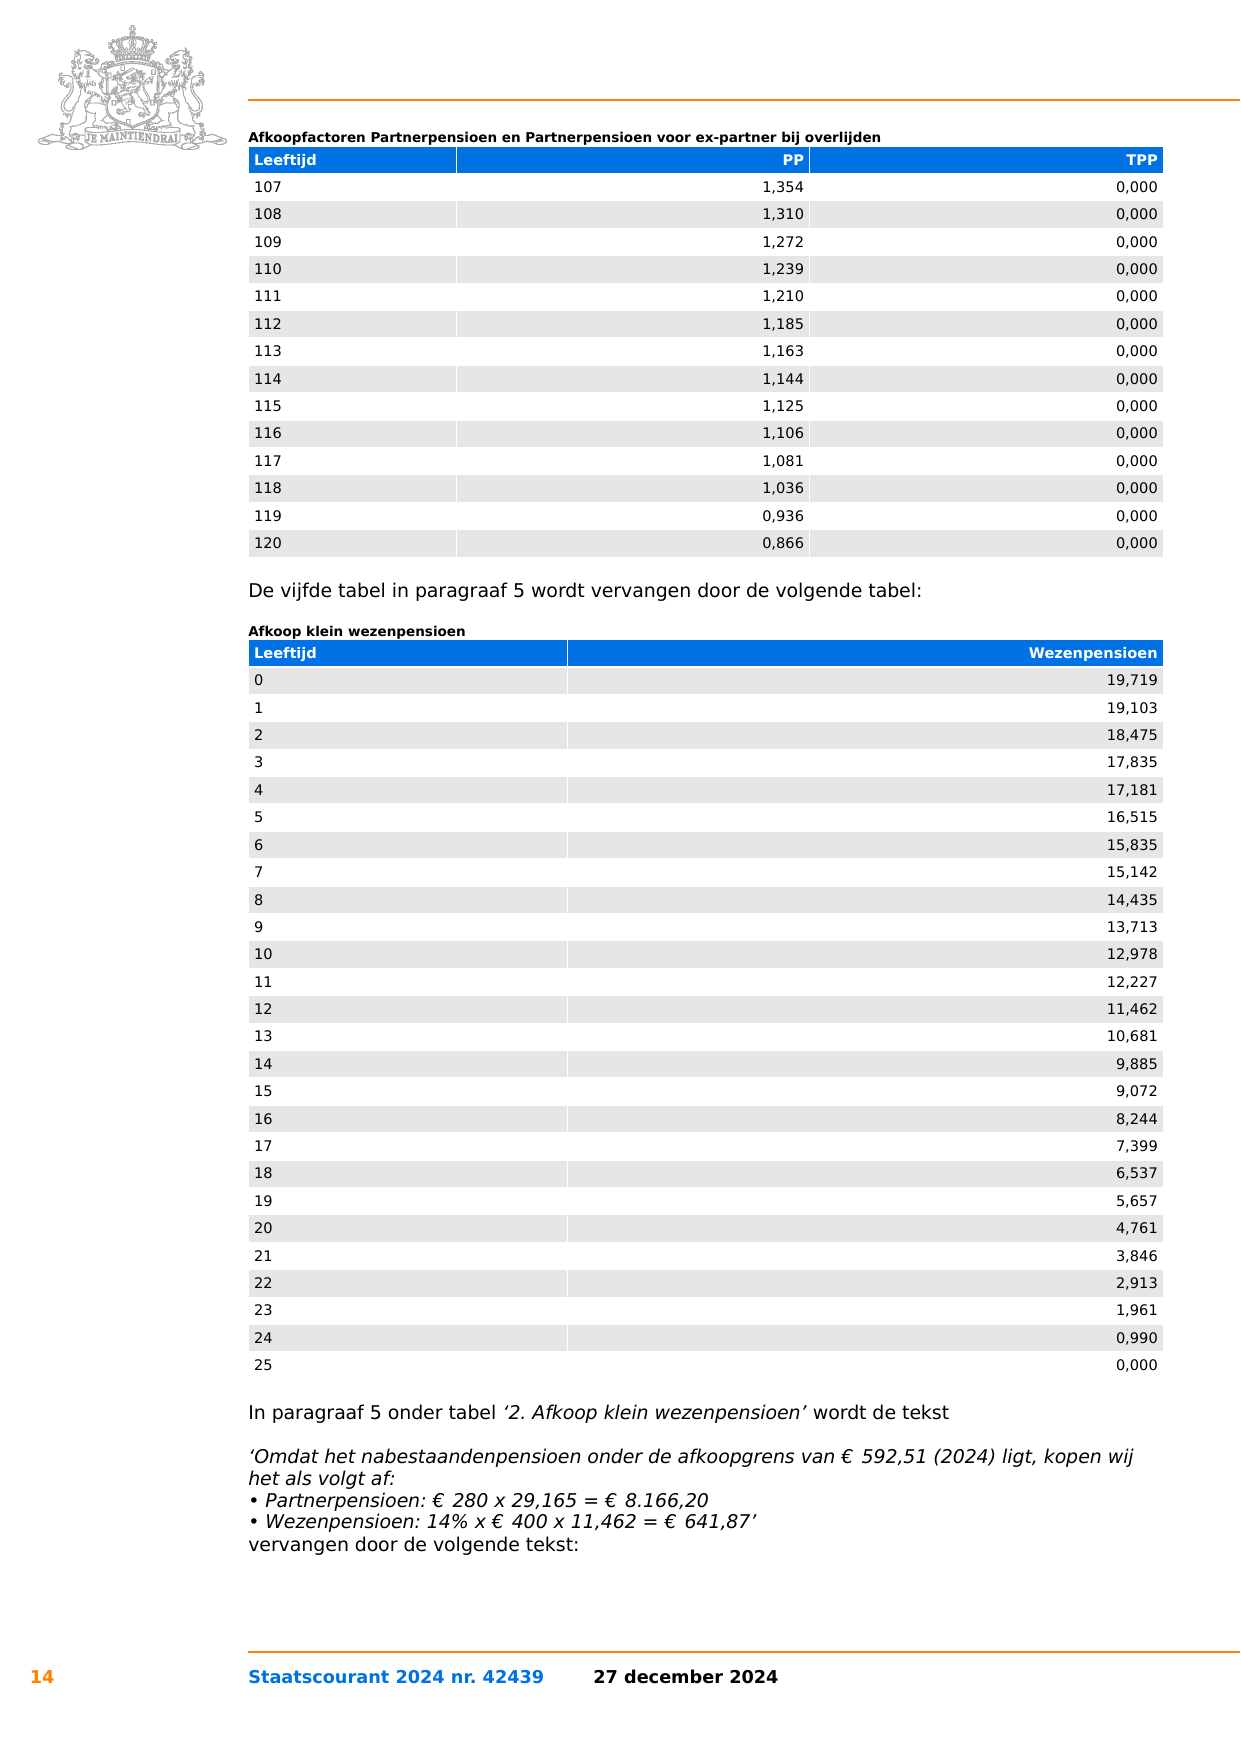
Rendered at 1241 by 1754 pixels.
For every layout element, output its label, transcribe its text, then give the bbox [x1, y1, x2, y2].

table_cell 15,142 [568, 859, 1163, 886]
table_header Afkoop klein wezenpensioen [248, 623, 1163, 639]
table_cell 12,978 [568, 941, 1163, 968]
table_cell 119 [249, 503, 456, 529]
table_cell 0,866 [457, 530, 809, 557]
table_cell 17 [249, 1133, 567, 1159]
table_cell 7,399 [568, 1133, 1163, 1159]
table_cell 10,681 [568, 1024, 1163, 1050]
table_cell 109 [249, 229, 456, 255]
table_cell 21 [249, 1243, 567, 1269]
table_cell 7 [249, 859, 567, 886]
table_cell 5 [249, 805, 567, 831]
table_cell 1,185 [457, 311, 809, 337]
table_cell 14,435 [568, 887, 1163, 913]
table_cell 9 [249, 914, 567, 940]
table_cell 2,913 [568, 1270, 1163, 1297]
table_cell Leeftijd [249, 640, 567, 666]
table_cell 14 [249, 1051, 567, 1077]
table_cell 0,936 [457, 503, 809, 529]
table_cell 115 [249, 393, 456, 419]
table_cell 22 [249, 1270, 567, 1297]
table_cell 1,125 [457, 393, 809, 419]
table_cell 0,000 [568, 1353, 1163, 1379]
table_cell 1,239 [457, 256, 809, 283]
table_cell 8 [249, 887, 567, 913]
table_cell 17,181 [568, 777, 1163, 803]
table_cell 120 [249, 530, 456, 557]
table_cell 13 [249, 1024, 567, 1050]
table_cell 112 [249, 311, 456, 337]
table_cell 15 [249, 1079, 567, 1105]
table_cell 18 [249, 1161, 567, 1187]
table_cell 17,835 [568, 750, 1163, 776]
text • Wezenpensioen: 14% x € 400 x 11,462 = € 641,87’ [248, 1511, 1163, 1533]
text De vijfde tabel in paragraaf 5 wordt vervangen door de volgende tabel: [248, 579, 1163, 601]
table_cell 1,144 [457, 366, 809, 392]
table_cell 9,072 [568, 1079, 1163, 1105]
table_cell 8,244 [568, 1106, 1163, 1132]
table_cell 20 [249, 1215, 567, 1242]
table_cell 11,462 [568, 996, 1163, 1023]
text In paragraaf 5 onder tabel ‘2. Afkoop klein wezenpensioen’ wordt de tekst [248, 1402, 1163, 1424]
table_cell 12 [249, 996, 567, 1023]
table_cell 0 [249, 668, 567, 694]
table_cell 19,103 [568, 695, 1163, 721]
table_cell 1,036 [457, 475, 809, 502]
table_cell 23 [249, 1298, 567, 1324]
table_cell 11 [249, 969, 567, 995]
table_cell 108 [249, 201, 456, 228]
table_cell 0,000 [810, 503, 1163, 529]
text ‘Omdat het nabestaandenpensioen onder de afkoopgrens van € 592,51 (2024) ligt, kopen wij het als volgt af: [248, 1446, 1163, 1489]
table_cell 5,657 [568, 1188, 1163, 1214]
table_cell 2 [249, 722, 567, 749]
table_cell PP [457, 147, 809, 173]
table_cell 0,000 [810, 475, 1163, 502]
table_cell 0,000 [810, 393, 1163, 419]
table_cell 110 [249, 256, 456, 283]
table_cell 0,000 [810, 311, 1163, 337]
table_cell 113 [249, 339, 456, 365]
table_cell 24 [249, 1325, 567, 1351]
table_cell 1,081 [457, 448, 809, 474]
table_cell 0,000 [810, 284, 1163, 310]
table_cell 4,761 [568, 1215, 1163, 1242]
table_cell TPP [810, 147, 1163, 173]
table_cell 0,000 [810, 174, 1163, 200]
table_cell 1,106 [457, 421, 809, 447]
table_cell 116 [249, 421, 456, 447]
table_cell 16 [249, 1106, 567, 1132]
table_cell Leeftijd [249, 147, 456, 173]
table_cell 6,537 [568, 1161, 1163, 1187]
text vervangen door de volgende tekst: [248, 1533, 1163, 1555]
table_cell 1,354 [457, 174, 809, 200]
table_cell 3,846 [568, 1243, 1163, 1269]
table_cell 118 [249, 475, 456, 502]
table_cell 0,000 [810, 229, 1163, 255]
table_cell 10 [249, 941, 567, 968]
table_cell 12,227 [568, 969, 1163, 995]
table_cell 111 [249, 284, 456, 310]
table_cell 9,885 [568, 1051, 1163, 1077]
table_cell 0,000 [810, 448, 1163, 474]
table_cell 0,000 [810, 201, 1163, 228]
table_cell 18,475 [568, 722, 1163, 749]
table_cell 4 [249, 777, 567, 803]
table_cell 13,713 [568, 914, 1163, 940]
table_cell 0,000 [810, 530, 1163, 557]
table_cell 15,835 [568, 832, 1163, 858]
table_cell 114 [249, 366, 456, 392]
table_cell 0,000 [810, 366, 1163, 392]
table_cell 25 [249, 1353, 567, 1379]
table_cell 1,272 [457, 229, 809, 255]
table_header Afkoopfactoren Partnerpensioen en Partnerpensioen voor ex-partner bij overlijden [248, 130, 1163, 146]
table_cell 6 [249, 832, 567, 858]
picture [38, 25, 227, 150]
table_cell 0,990 [568, 1325, 1163, 1351]
table_cell 0,000 [810, 256, 1163, 283]
table_cell 0,000 [810, 339, 1163, 365]
table_cell Wezenpensioen [568, 640, 1163, 666]
table_cell 19,719 [568, 668, 1163, 694]
table_cell 1,163 [457, 339, 809, 365]
table_cell 16,515 [568, 805, 1163, 831]
table_cell 1,210 [457, 284, 809, 310]
table_cell 1,961 [568, 1298, 1163, 1324]
table_cell 117 [249, 448, 456, 474]
table_cell 19 [249, 1188, 567, 1214]
text • Partnerpensioen: € 280 x 29,165 = € 8.166,20 [248, 1489, 1163, 1511]
table_cell 1 [249, 695, 567, 721]
table_cell 107 [249, 174, 456, 200]
table_cell 1,310 [457, 201, 809, 228]
table_cell 0,000 [810, 421, 1163, 447]
table_cell 3 [249, 750, 567, 776]
